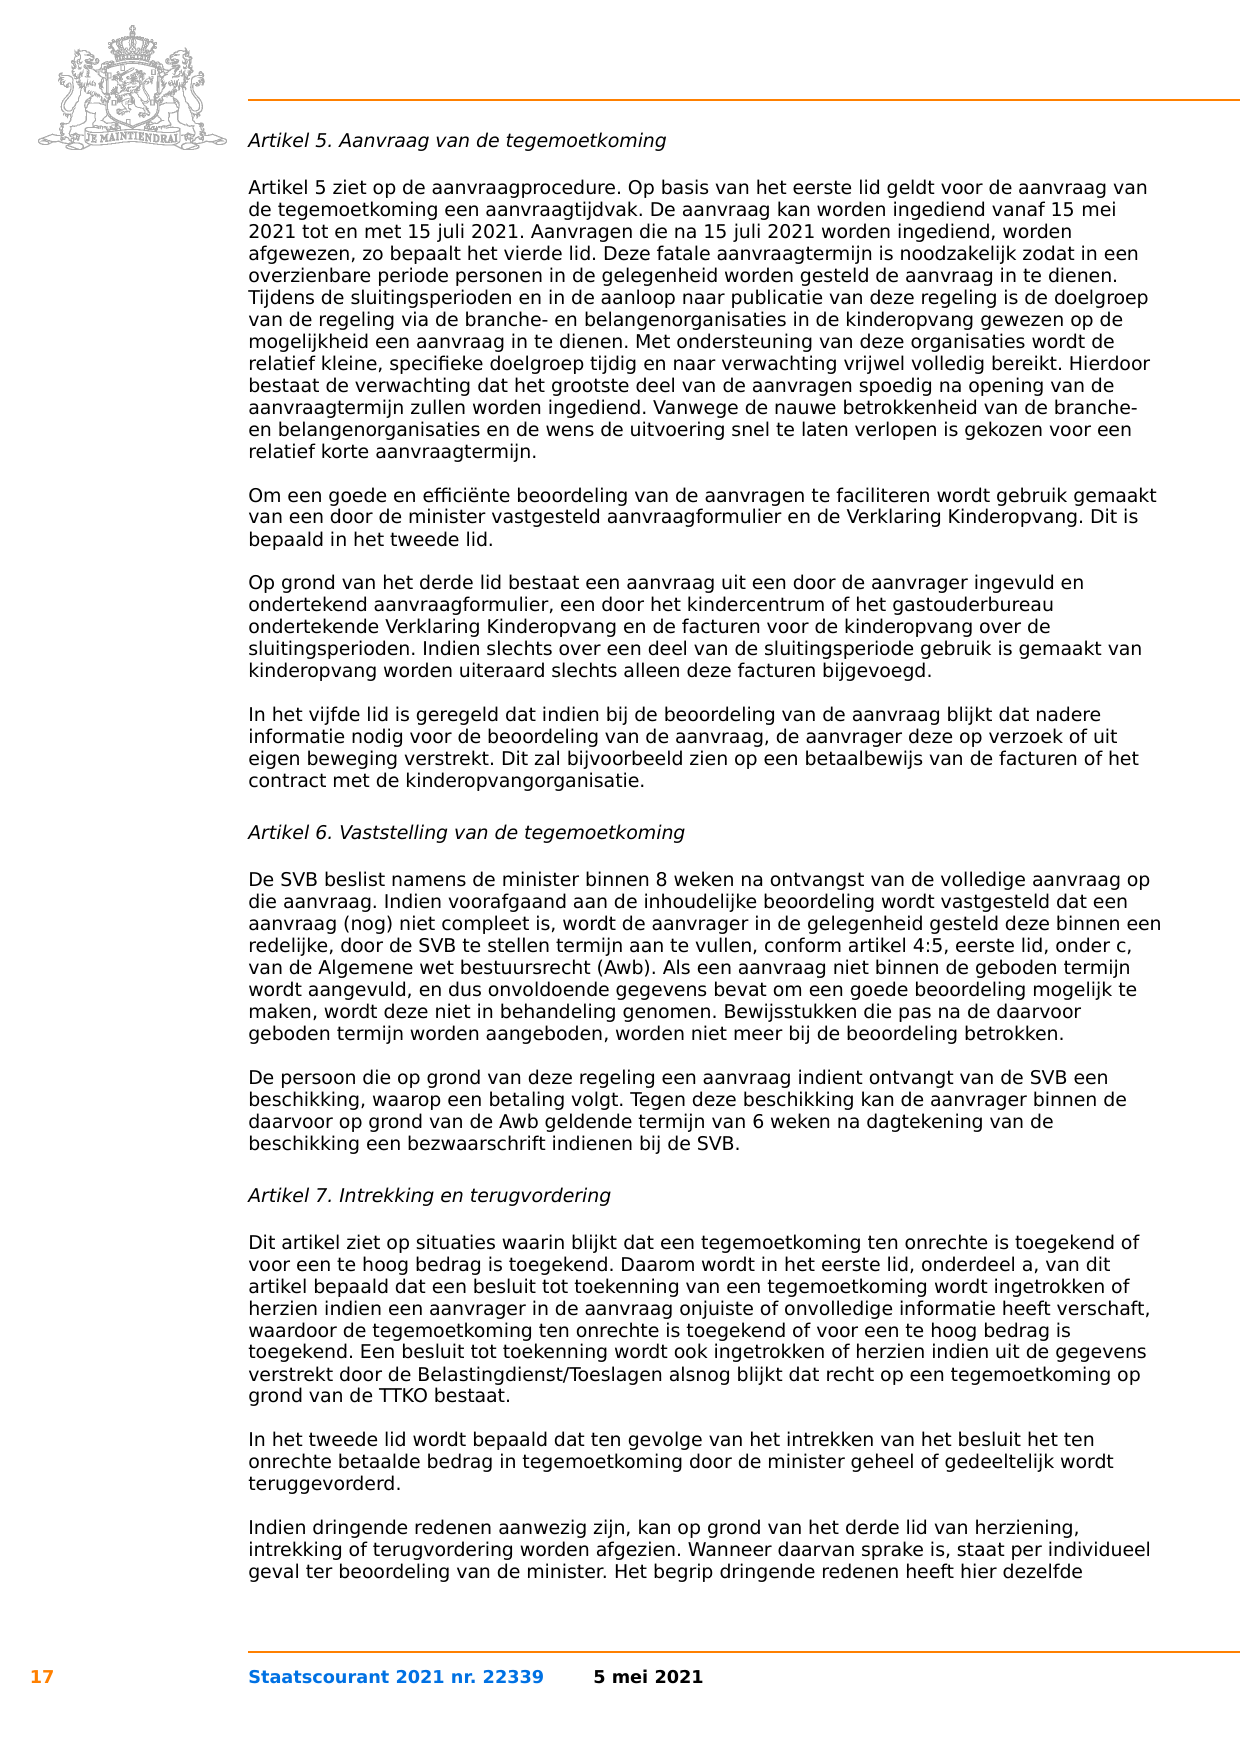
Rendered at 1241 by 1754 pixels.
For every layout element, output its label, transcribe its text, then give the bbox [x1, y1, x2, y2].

subtitle Artikel 5. Aanvraag van de tegemoetkoming [248, 130, 1163, 152]
text Indien dringende redenen aanwezig zijn, kan op grond van het derde lid van herziening, intrekking of terugvordering worden afgezien. Wanneer daarvan sprake is, staat per individueel geval ter beoordeling van de minister. Het begrip dringende redenen heeft hier dezelfde [248, 1517, 1163, 1583]
subtitle Artikel 6. Vaststelling van de tegemoetkoming [248, 822, 1163, 844]
subtitle Artikel 7. Intrekking en terugvordering [248, 1184, 1163, 1207]
text In het vijfde lid is geregeld dat indien bij de beoordeling van de aanvraag blijkt dat nadere informatie nodig voor de beoordeling van de aanvraag, de aanvrager deze op verzoek of uit eigen beweging verstrekt. Dit zal bijvoorbeeld zien op een betaalbewijs van de facturen of het contract met de kinderopvangorganisatie. [248, 704, 1163, 792]
text De SVB beslist namens de minister binnen 8 weken na ontvangst van de volledige aanvraag op die aanvraag. Indien voorafgaand aan de inhoudelijke beoordeling wordt vastgesteld dat een aanvraag (nog) niet compleet is, wordt de aanvrager in de gelegenheid gesteld deze binnen een redelijke, door de SVB te stellen termijn aan te vullen, conform artikel 4:5, eerste lid, onder c, van de Algemene wet bestuursrecht (Awb). Als een aanvraag niet binnen de geboden termijn wordt aangevuld, en dus onvoldoende gegevens bevat om een goede beoordeling mogelijk te maken, wordt deze niet in behandeling genomen. Bewijsstukken die pas na de daarvoor geboden termijn worden aangeboden, worden niet meer bij de beoordeling betrokken. [248, 869, 1163, 1045]
text Om een goede en efficiënte beoordeling van de aanvragen te faciliteren wordt gebruik gemaakt van een door de minister vastgesteld aanvraagformulier en de Verklaring Kinderopvang. Dit is bepaald in het tweede lid. [248, 484, 1163, 550]
picture [38, 25, 227, 150]
text Dit artikel ziet op situaties waarin blijkt dat een tegemoetkoming ten onrechte is toegekend of voor een te hoog bedrag is toegekend. Daarom wordt in het eerste lid, onderdeel a, van dit artikel bepaald dat een besluit tot toekenning van een tegemoetkoming wordt ingetrokken of herzien indien een aanvrager in de aanvraag onjuiste of onvolledige informatie heeft verschaft, waardoor de tegemoetkoming ten onrechte is toegekend of voor een te hoog bedrag is toegekend. Een besluit tot toekenning wordt ook ingetrokken of herzien indien uit de gegevens verstrekt door de Belastingdienst/Toeslagen alsnog blijkt dat recht op een tegemoetkoming op grond van de TTKO bestaat. [248, 1232, 1163, 1407]
text In het tweede lid wordt bepaald dat ten gevolge van het intrekken van het besluit het ten onrechte betaalde bedrag in tegemoetkoming door de minister geheel of gedeeltelijk wordt teruggevorderd. [248, 1429, 1163, 1495]
text Artikel 5 ziet op de aanvraagprocedure. Op basis van het eerste lid geldt voor de aanvraag van de tegemoetkoming een aanvraagtijdvak. De aanvraag kan worden ingediend vanaf 15 mei 2021 tot en met 15 juli 2021. Aanvragen die na 15 juli 2021 worden ingediend, worden afgewezen, zo bepaalt het vierde lid. Deze fatale aanvraagtermijn is noodzakelijk zodat in een overzienbare periode personen in de gelegenheid worden gesteld de aanvraag in te dienen. Tijdens de sluitingsperioden en in de aanloop naar publicatie van deze regeling is de doelgroep van de regeling via de branche- en belangenorganisaties in de kinderopvang gewezen op de mogelijkheid een aanvraag in te dienen. Met ondersteuning van deze organisaties wordt de relatief kleine, specifieke doelgroep tijdig en naar verwachting vrijwel volledig bereikt. Hierdoor bestaat de verwachting dat het grootste deel van de aanvragen spoedig na opening van de aanvraagtermijn zullen worden ingediend. Vanwege de nauwe betrokkenheid van de branche- en belangenorganisaties en de wens de uitvoering snel te laten verlopen is gekozen voor een relatief korte aanvraagtermijn. [248, 177, 1163, 463]
text Op grond van het derde lid bestaat een aanvraag uit een door de aanvrager ingevuld en ondertekend aanvraagformulier, een door het kindercentrum of het gastouderbureau ondertekende Verklaring Kinderopvang en de facturen voor de kinderopvang over de sluitingsperioden. Indien slechts over een deel van de sluitingsperiode gebruik is gemaakt van kinderopvang worden uiteraard slechts alleen deze facturen bijgevoegd. [248, 572, 1163, 682]
text De persoon die op grond van deze regeling een aanvraag indient ontvangt van de SVB een beschikking, waarop een betaling volgt. Tegen deze beschikking kan de aanvrager binnen de daarvoor op grond van de Awb geldende termijn van 6 weken na dagtekening van de beschikking een bezwaarschrift indienen bij de SVB. [248, 1067, 1163, 1154]
